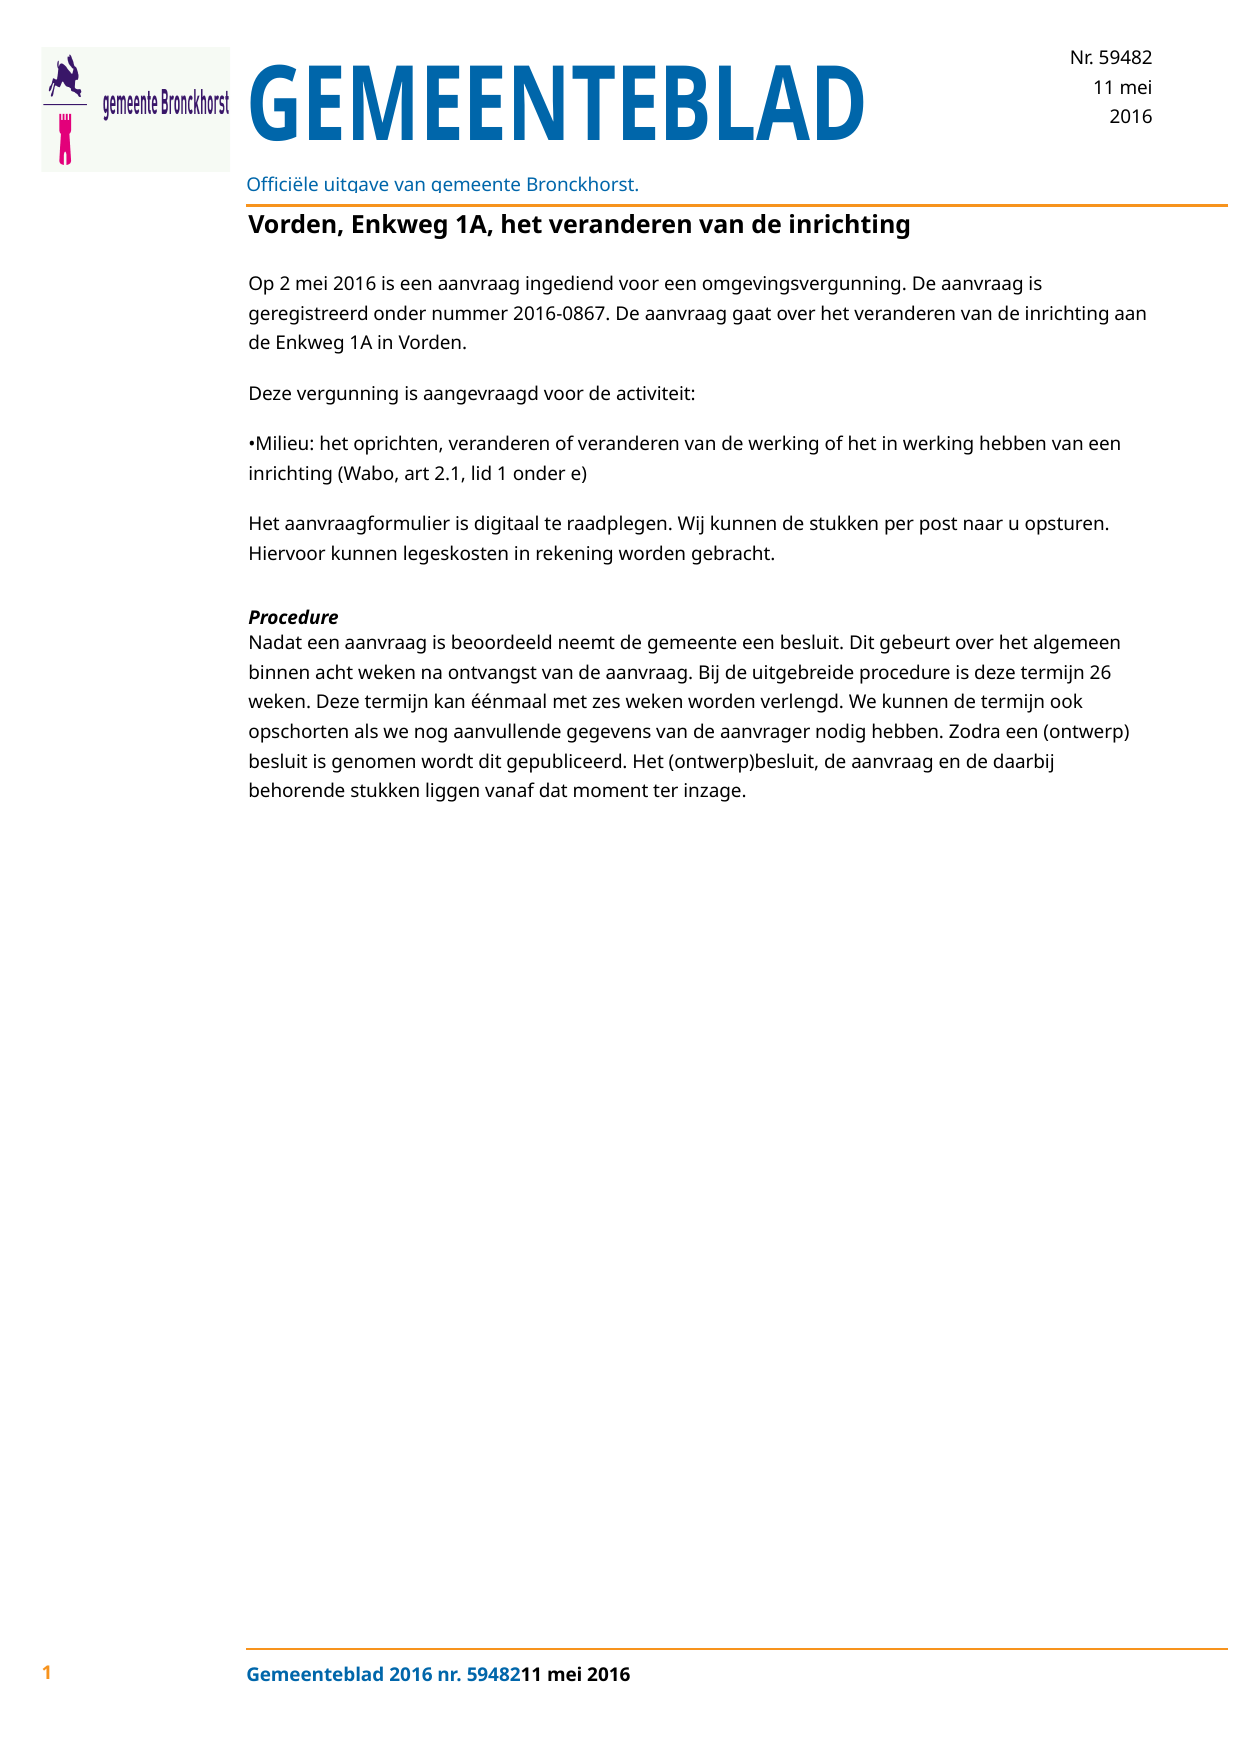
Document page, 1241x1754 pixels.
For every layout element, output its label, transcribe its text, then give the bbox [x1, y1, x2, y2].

text Op 2 mei 2016 is een aanvraag ingediend voor een omgevingsvergunning. De aanvraag is geregistreerd onder nummer 2016-0867. De aanvraag gaat over het veranderen van de inrichting aan de Enkweg 1A in Vorden. [248, 270, 1152, 355]
text Nadat een aanvraag is beoordeeld neemt de gemeente een besluit. Dit gebeurt over het algemeen binnen acht weken na ontvangst van de aanvraag. Bij de uitgebreide procedure is deze termijn 26 weken. Deze termijn kan éénmaal met zes weken worden verlengd. We kunnen de termijn ook opschorten als we nog aanvullende gegevens van de aanvrager nodig hebben. Zodra een (ontwerp) besluit is genomen wordt dit gepubliceerd. Het (ontwerp)besluit, de aanvraag en de daarbij behorende stukken liggen vanaf dat moment ter inzage. [248, 629, 1152, 803]
text Het aanvraagformulier is digitaal te raadplegen. Wij kunnen de stukken per post naar u opsturen. Hiervoor kunnen legeskosten in rekening worden gebracht. [248, 510, 1152, 566]
picture [41, 47, 231, 172]
text Procedure [248, 604, 1152, 629]
text •Milieu: het oprichten, veranderen of veranderen van de werking of het in werking hebben van een inrichting (Wabo, art 2.1, lid 1 onder e) [248, 430, 1152, 486]
text Vorden, Enkweg 1A, het veranderen van de inrichting [248, 207, 1152, 241]
text Deze vergunning is aangevraagd voor de activiteit: [248, 380, 1152, 406]
